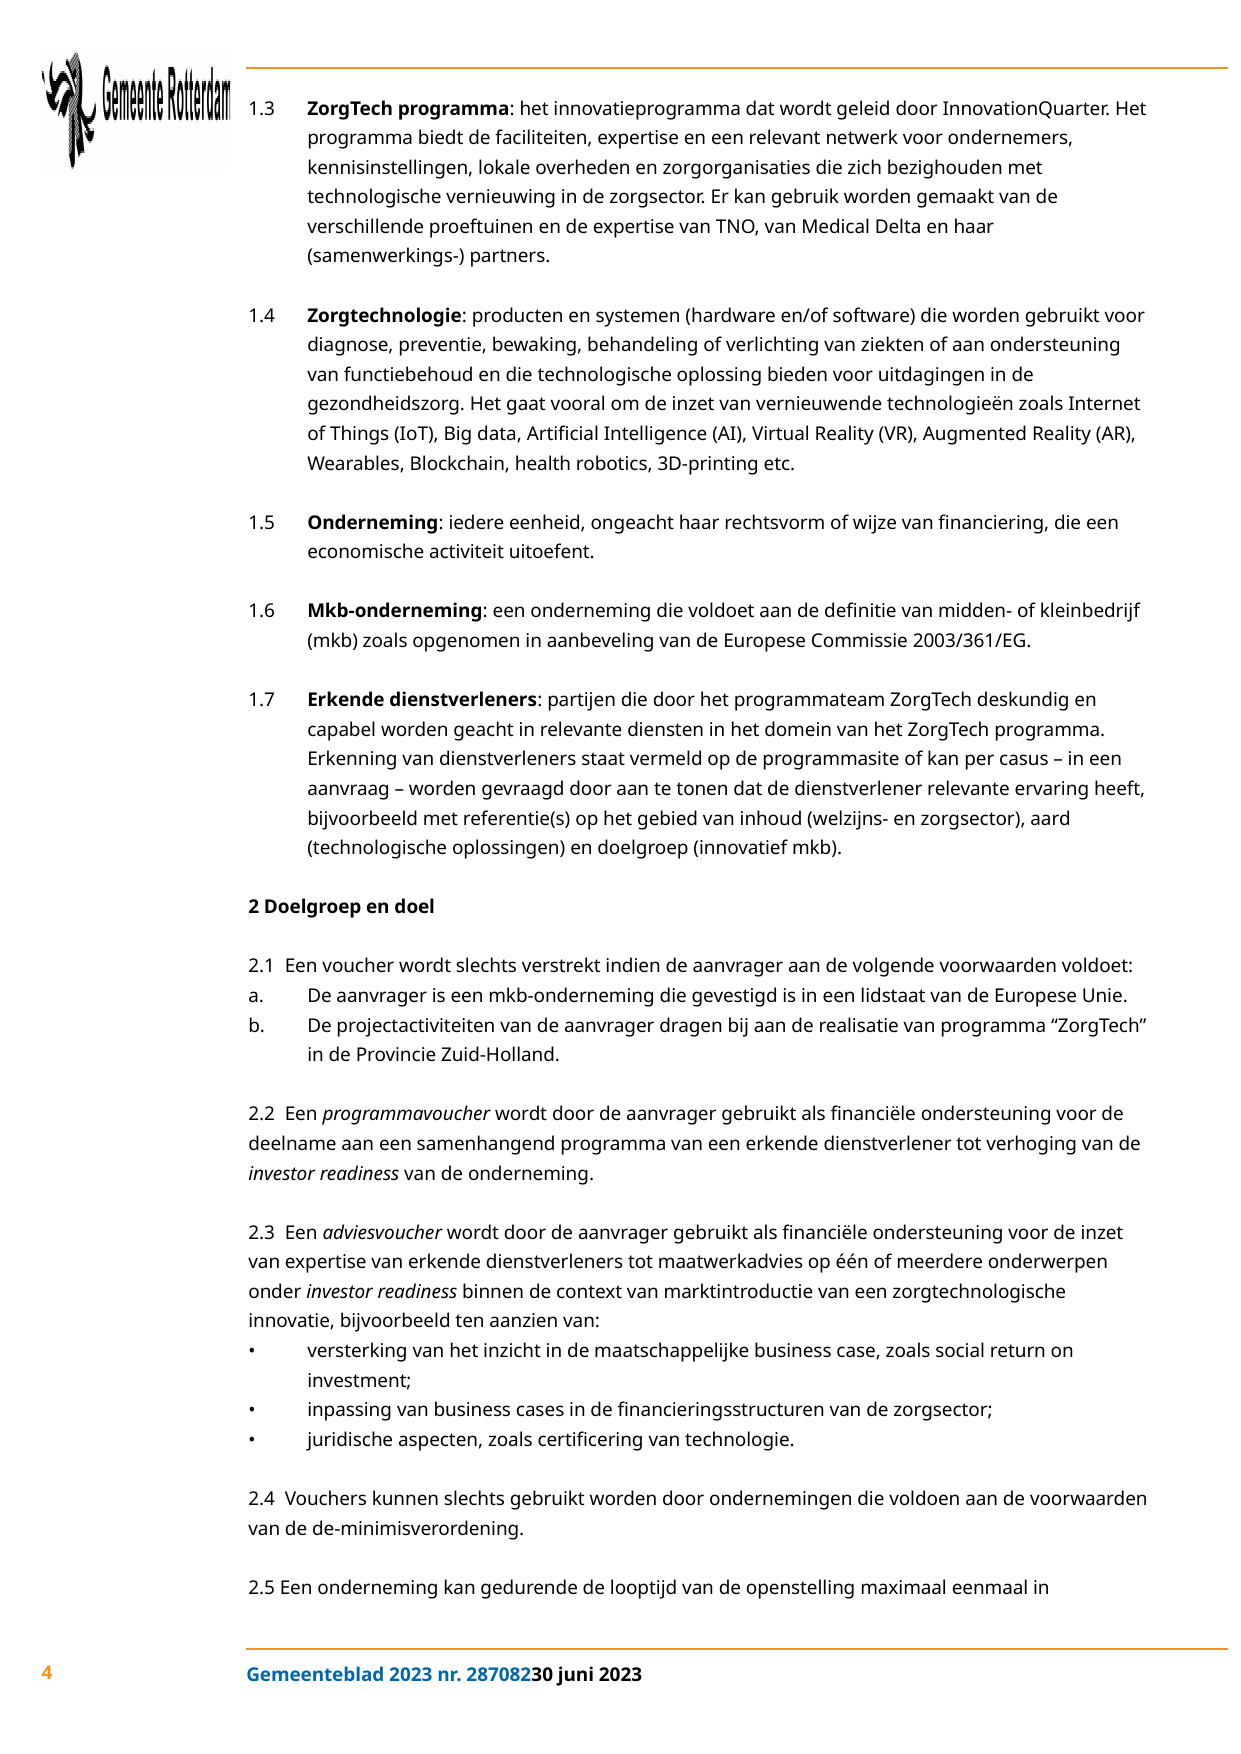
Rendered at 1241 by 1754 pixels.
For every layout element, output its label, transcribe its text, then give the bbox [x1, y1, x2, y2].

list Onderneming: iedere eenheid, ongeacht haar rechtsvorm of wijze van financiering, die een economische activiteit uitoefent. [248, 509, 1152, 564]
list Erkende dienstverleners: partijen die door het programmateam ZorgTech deskundig en capabel worden geacht in relevante diensten in het domein van het ZorgTech programma. Erkenning van dienstverleners staat vermeld op de programmasite of kan per casus – in een aanvraag – worden gevraagd door aan te tonen dat de dienstverlener relevante ervaring heeft, bijvoorbeeld met referentie(s) op het gebied van inhoud (welzijns- en zorgsector), aard (technologische oplossingen) en doelgroep (innovatief mkb). [248, 686, 1152, 860]
picture [41, 47, 231, 172]
list De aanvrager is een mkb-onderneming die gevestigd is in een lidstaat van de Europese Unie. [248, 982, 1152, 1008]
list juridische aspecten, zoals certificering van technologie. [248, 1426, 1152, 1452]
list ZorgTech programma: het innovatieprogramma dat wordt geleid door InnovationQuarter. Het programma biedt de faciliteiten, expertise en een relevant netwerk voor ondernemers, kennisinstellingen, lokale overheden en zorgorganisaties die zich bezighouden met technologische vernieuwing in de zorgsector. Er kan gebruik worden gemaakt van de verschillende proeftuinen en de expertise van TNO, van Medical Delta en haar (samenwerkings-) partners. [248, 95, 1152, 268]
list Zorgtechnologie: producten en systemen (hardware en/of software) die worden gebruikt voor diagnose, preventie, bewaking, behandeling of verlichting van ziekten of aan ondersteuning van functiebehoud en die technologische oplossing bieden voor uitdagingen in de gezondheidszorg. Het gaat vooral om de inzet van vernieuwende technologieën zoals Internet of Things (IoT), Big data, Artificial Intelligence (AI), Virtual Reality (VR), Augmented Reality (AR), Wearables, Blockchain, health robotics, 3D-printing etc. [248, 302, 1152, 476]
list De projectactiviteiten van de aanvrager dragen bij aan de realisatie van programma “ZorgTech” in de Provincie Zuid-Holland. [248, 1012, 1152, 1067]
text 2.3 Een adviesvoucher wordt door de aanvrager gebruikt als financiële ondersteuning voor de inzet van expertise van erkende dienstverleners tot maatwerkadvies op één of meerdere onderwerpen onder investor readiness binnen de context van marktintroductie van een zorgtechnologische innovatie, bijvoorbeeld ten aanzien van: [248, 1219, 1152, 1333]
text 2.2 Een programmavoucher wordt door de aanvrager gebruikt als financiële ondersteuning voor de deelname aan een samenhangend programma van een erkende dienstverlener tot verhoging van de investor readiness van de onderneming. [248, 1101, 1152, 1186]
list Mkb-onderneming: een onderneming die voldoet aan de definitie van midden- of kleinbedrijf (mkb) zoals opgenomen in aanbeveling van de Europese Commissie 2003/361/EG. [248, 598, 1152, 653]
list inpassing van business cases in de financieringsstructuren van de zorgsector; [248, 1396, 1152, 1422]
list versterking van het inzicht in de maatschappelijke business case, zoals social return on investment; [248, 1337, 1152, 1393]
text 2 Doelgroep en doel [248, 893, 1152, 919]
text 2.4 Vouchers kunnen slechts gebruikt worden door ondernemingen die voldoen aan de voorwaarden van de de-minimisverordening. [248, 1485, 1152, 1541]
text 2.5 Een onderneming kan gedurende de looptijd van de openstelling maximaal eenmaal in [248, 1574, 1152, 1600]
text 2.1 Een voucher wordt slechts verstrekt indien de aanvrager aan de volgende voorwaarden voldoet: [248, 953, 1152, 978]
